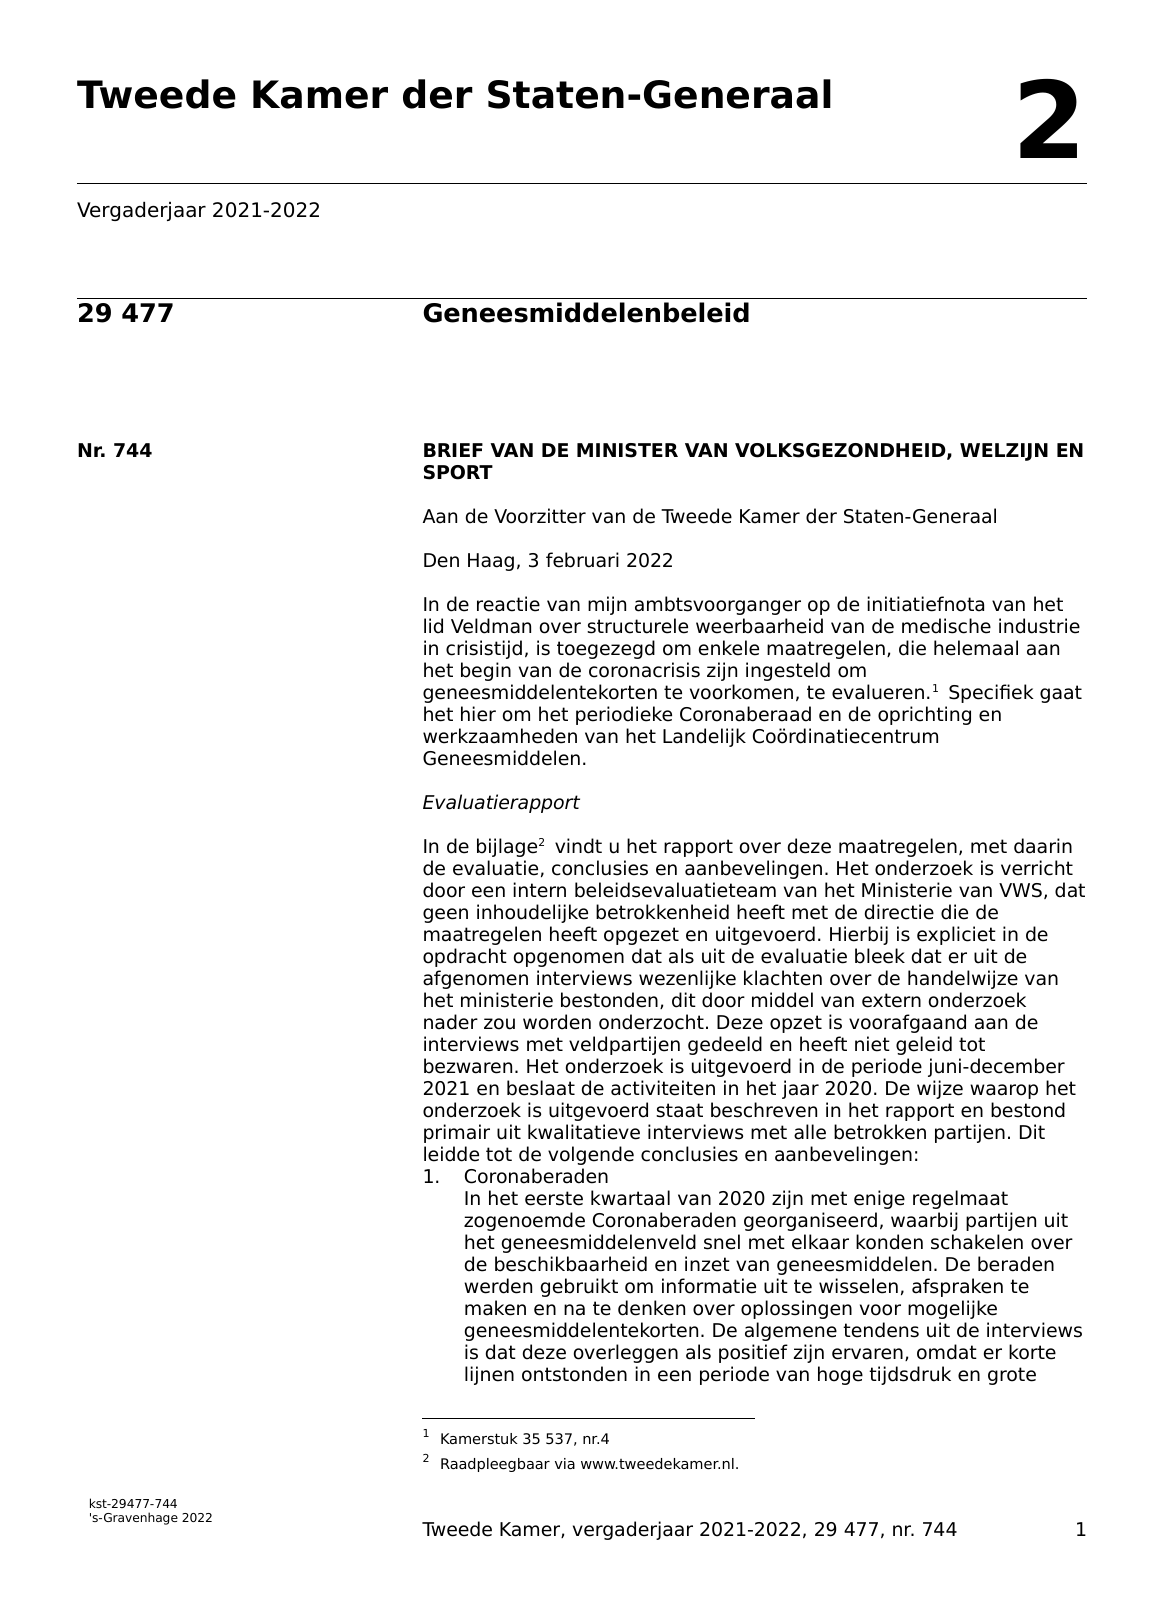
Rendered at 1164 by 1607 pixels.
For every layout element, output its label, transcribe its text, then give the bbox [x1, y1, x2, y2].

text Raadpleegbaar via www.tweedekamer.nl. [422, 1452, 1087, 1474]
text In het eerste kwartaal van 2020 zijn met enige regelmaat zogenoemde Coronaberaden georganiseerd, waarbij partijen uit het geneesmiddelenveld snel met elkaar konden schakelen over de beschikbaarheid en inzet van geneesmiddelen. De beraden werden gebruikt om informatie uit te wisselen, afspraken te maken en na te denken over oplossingen voor mogelijke geneesmiddelentekorten. De algemene tendens uit de interviews is dat deze overleggen als positief zijn ervaren, omdat er korte lijnen ontstonden in een periode van hoge tijdsdruk en grote [464, 1188, 1087, 1386]
table_header 2 [886, 59, 1087, 183]
text 's-Gravenhage 2022 [88, 1511, 323, 1525]
text kst-29477-744 [88, 1497, 323, 1511]
subtitle 29 477 Geneesmiddelenbeleid [77, 299, 1087, 329]
subtitle Evaluatierapport [422, 792, 1087, 814]
text 1. Coronaberaden [422, 1166, 1087, 1188]
text In de reactie van mijn ambtsvoorganger op de initiatiefnota van het lid Veldman over structurele weerbaarheid van de medische industrie in crisistijd, is toegezegd om enkele maatregelen, die helemaal aan het begin van de coronacrisis zijn ingesteld om geneesmiddelentekorten te voorkomen, te evalueren. Specifiek gaat het hier om het periodieke Coronaberaad en de oprichting en werkzaamheden van het Landelijk Coördinatiecentrum Geneesmiddelen. [422, 594, 1087, 770]
text Kamerstuk 35 537, nr.4 [422, 1427, 1087, 1449]
text Den Haag, 3 februari 2022 [422, 550, 1087, 572]
text In de bijlage vindt u het rapport over deze maatregelen, met daarin de evaluatie, conclusies en aanbevelingen. Het onderzoek is verricht door een intern beleidsevaluatieteam van het Ministerie van VWS, dat geen inhoudelijke betrokkenheid heeft met de directie die de maatregelen heeft opgezet en uitgevoerd. Hierbij is expliciet in de opdracht opgenomen dat als uit de evaluatie bleek dat er uit de afgenomen interviews wezenlijke klachten over de handelwijze van het ministerie bestonden, dit door middel van extern onderzoek nader zou worden onderzocht. Deze opzet is voorafgaand aan de interviews met veldpartijen gedeeld en heeft niet geleid tot bezwaren. Het onderzoek is uitgevoerd in de periode juni-december 2021 en beslaat de activiteiten in het jaar 2020. De wijze waarop het onderzoek is uitgevoerd staat beschreven in het rapport en bestond primair uit kwalitatieve interviews met alle betrokken partijen. Dit leidde tot de volgende conclusies en aanbevelingen: [422, 836, 1087, 1166]
text Aan de Voorzitter van de Tweede Kamer der Staten-Generaal [422, 506, 1087, 528]
table_header Tweede Kamer der Staten-Generaal [77, 59, 886, 183]
subtitle Nr. 744 BRIEF VAN DE MINISTER VAN VOLKSGEZONDHEID, WELZIJN EN SPORT [77, 440, 1087, 484]
table_cell Vergaderjaar 2021-2022 [77, 184, 1087, 298]
